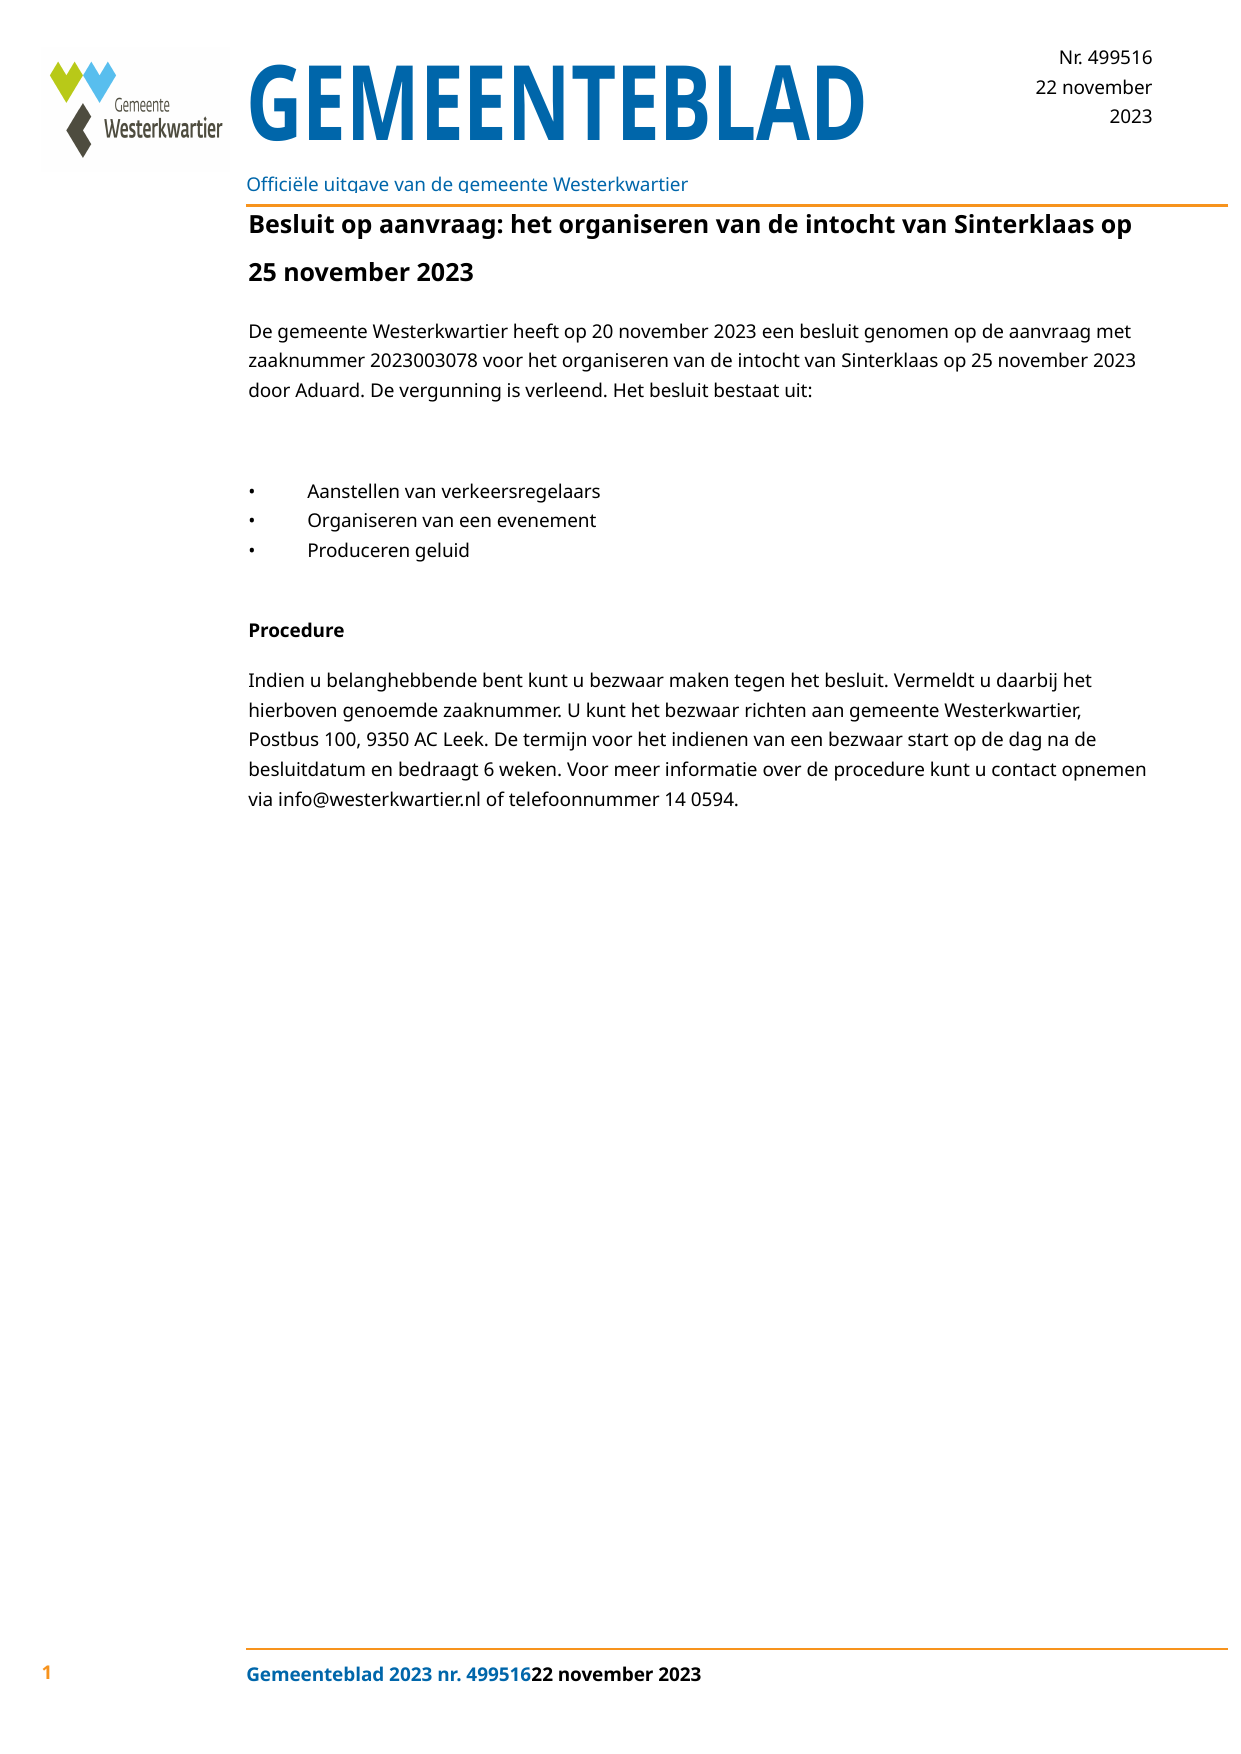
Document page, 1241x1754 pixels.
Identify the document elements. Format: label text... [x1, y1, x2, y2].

text Procedure [248, 617, 1152, 643]
list Produceren geluid [248, 537, 1152, 563]
text De gemeente Westerkwartier heeft op 20 november 2023 een besluit genomen op de aanvraag met zaaknummer 2023003078 voor het organiseren van de intocht van Sinterklaas op 25 november 2023 door Aduard. De vergunning is verleend. Het besluit bestaat uit: [248, 318, 1152, 403]
picture [41, 47, 231, 172]
text Indien u belanghebbende bent kunt u bezwaar maken tegen het besluit. Vermeldt u daarbij het hierboven genoemde zaaknummer. U kunt het bezwaar richten aan gemeente Westerkwartier, Postbus 100, 9350 AC Leek. De termijn voor het indienen van een bezwaar start op de dag na de besluitdatum en bedraagt 6 weken. Voor meer informatie over de procedure kunt u contact opnemen via info@westerkwartier.nl of telefoonnummer 14 0594. [248, 667, 1152, 812]
list Organiseren van een evenement [248, 507, 1152, 533]
list Aanstellen van verkeersregelaars [248, 478, 1152, 504]
text Besluit op aanvraag: het organiseren van de intocht van Sinterklaas op 25 november 2023 [248, 207, 1152, 288]
